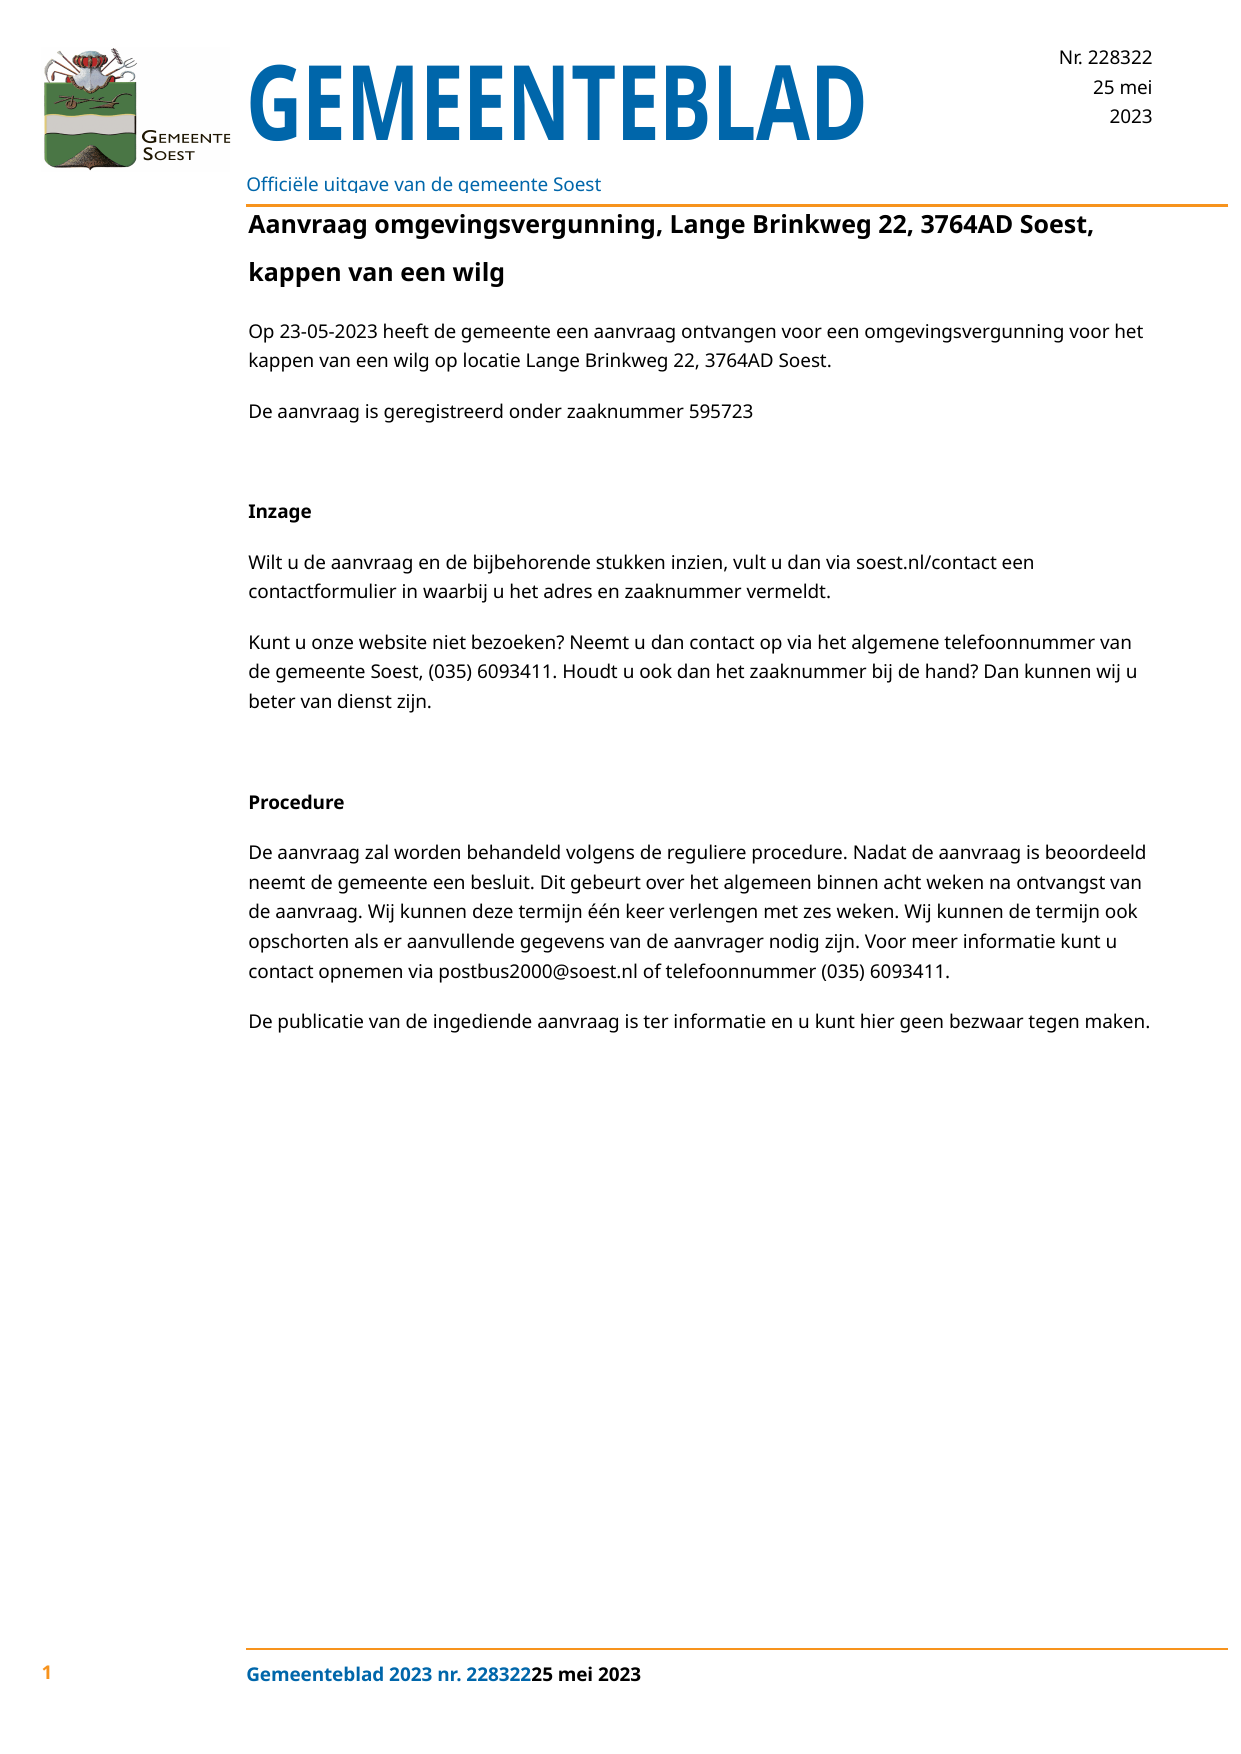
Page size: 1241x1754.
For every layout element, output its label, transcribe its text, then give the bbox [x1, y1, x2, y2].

picture [41, 47, 231, 172]
text Kunt u onze website niet bezoeken? Neemt u dan contact op via het algemene telefoonnummer van de gemeente Soest, (035) 6093411. Houdt u ook dan het zaaknummer bij de hand? Dan kunnen wij u beter van dienst zijn. [248, 629, 1152, 714]
text De aanvraag is geregistreerd onder zaaknummer 595723 [248, 398, 1152, 424]
text Aanvraag omgevingsvergunning, Lange Brinkweg 22, 3764AD Soest, kappen van een wilg [248, 207, 1152, 288]
text De publicatie van de ingediende aanvraag is ter informatie en u kunt hier geen bezwaar tegen maken. [248, 1008, 1152, 1034]
text Inzage [248, 499, 1152, 524]
text De aanvraag zal worden behandeld volgens de reguliere procedure. Nadat de aanvraag is beoordeeld neemt de gemeente een besluit. Dit gebeurt over het algemeen binnen acht weken na ontvangst van de aanvraag. Wij kunnen deze termijn één keer verlengen met zes weken. Wij kunnen de termijn ook opschorten als er aanvullende gegevens van de aanvrager nodig zijn. Voor meer informatie kunt u contact opnemen via postbus2000@soest.nl of telefoonnummer (035) 6093411. [248, 839, 1152, 984]
text Procedure [248, 789, 1152, 815]
text Op 23-05-2023 heeft de gemeente een aanvraag ontvangen voor een omgevingsvergunning voor het kappen van een wilg op locatie Lange Brinkweg 22, 3764AD Soest. [248, 318, 1152, 373]
text Wilt u de aanvraag en de bijbehorende stukken inzien, vult u dan via soest.nl/contact een contactformulier in waarbij u het adres en zaaknummer vermeldt. [248, 549, 1152, 604]
